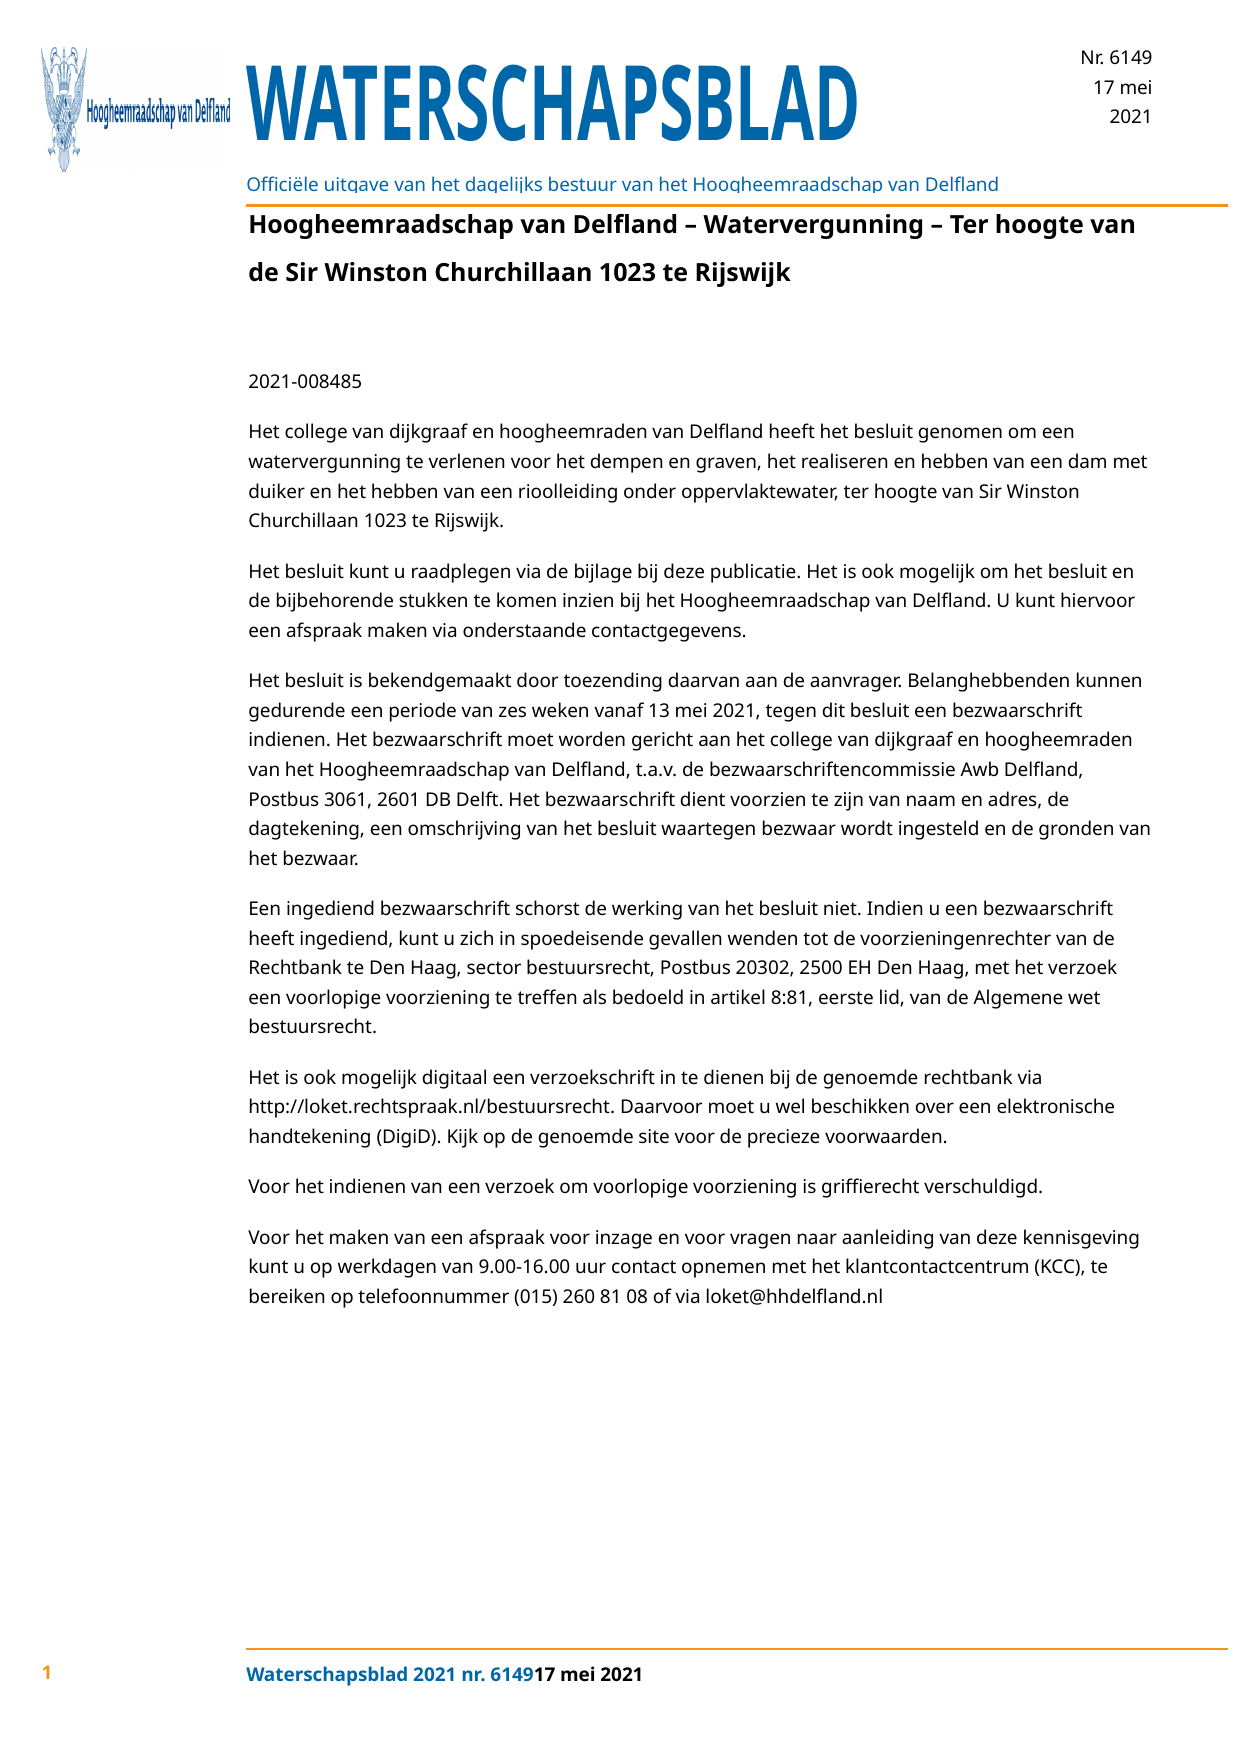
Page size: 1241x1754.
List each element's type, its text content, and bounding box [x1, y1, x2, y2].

text Het besluit is bekendgemaakt door toezending daarvan aan de aanvrager. Belanghebbenden kunnen gedurende een periode van zes weken vanaf 13 mei 2021, tegen dit besluit een bezwaarschrift indienen. Het bezwaarschrift moet worden gericht aan het college van dijkgraaf en hoogheemraden van het Hoogheemraadschap van Delfland, t.a.v. de bezwaarschriftencommissie Awb Delfland, Postbus 3061, 2601 DB Delft. Het bezwaarschrift dient voorzien te zijn van naam en adres, de dagtekening, een omschrijving van het besluit waartegen bezwaar wordt ingesteld en de gronden van het bezwaar. [248, 667, 1152, 871]
picture [41, 47, 231, 172]
text Het is ook mogelijk digitaal een verzoekschrift in te dienen bij de genoemde rechtbank via http://loket.rechtspraak.nl/bestuursrecht. Daarvoor moet u wel beschikken over een elektronische handtekening (DigiD). Kijk op de genoemde site voor de precieze voorwaarden. [248, 1064, 1152, 1149]
text Het college van dijkgraaf en hoogheemraden van Delfland heeft het besluit genomen om een watervergunning te verlenen voor het dempen en graven, het realiseren en hebben van een dam met duiker en het hebben van een rioolleiding onder oppervlaktewater, ter hoogte van Sir Winston Churchillaan 1023 te Rijswijk. [248, 419, 1152, 533]
text Voor het maken van een afspraak voor inzage en voor vragen naar aanleiding van deze kennisgeving kunt u op werkdagen van 9.00-16.00 uur contact opnemen met het klantcontactcentrum (KCC), te bereiken op telefoonnummer (015) 260 81 08 of via loket@hhdelfland.nl [248, 1224, 1152, 1309]
text Het besluit kunt u raadplegen via de bijlage bij deze publicatie. Het is ook mogelijk om het besluit en de bijbehorende stukken te komen inzien bij het Hoogheemraadschap van Delfland. U kunt hiervoor een afspraak maken via onderstaande contactgegevens. [248, 558, 1152, 643]
text Een ingediend bezwaarschrift schorst de werking van het besluit niet. Indien u een bezwaarschrift heeft ingediend, kunt u zich in spoedeisende gevallen wenden tot de voorzieningenrechter van de Rechtbank te Den Haag, sector bestuursrecht, Postbus 20302, 2500 EH Den Haag, met het verzoek een voorlopige voorziening te treffen als bedoeld in artikel 8:81, eerste lid, van de Algemene wet bestuursrecht. [248, 895, 1152, 1039]
text 2021-008485 [248, 368, 1152, 394]
text Hoogheemraadschap van Delfland – Watervergunning – Ter hoogte van de Sir Winston Churchillaan 1023 te Rijswijk [248, 207, 1152, 288]
text Voor het indienen van een verzoek om voorlopige voorziening is griffierecht verschuldigd. [248, 1174, 1152, 1199]
